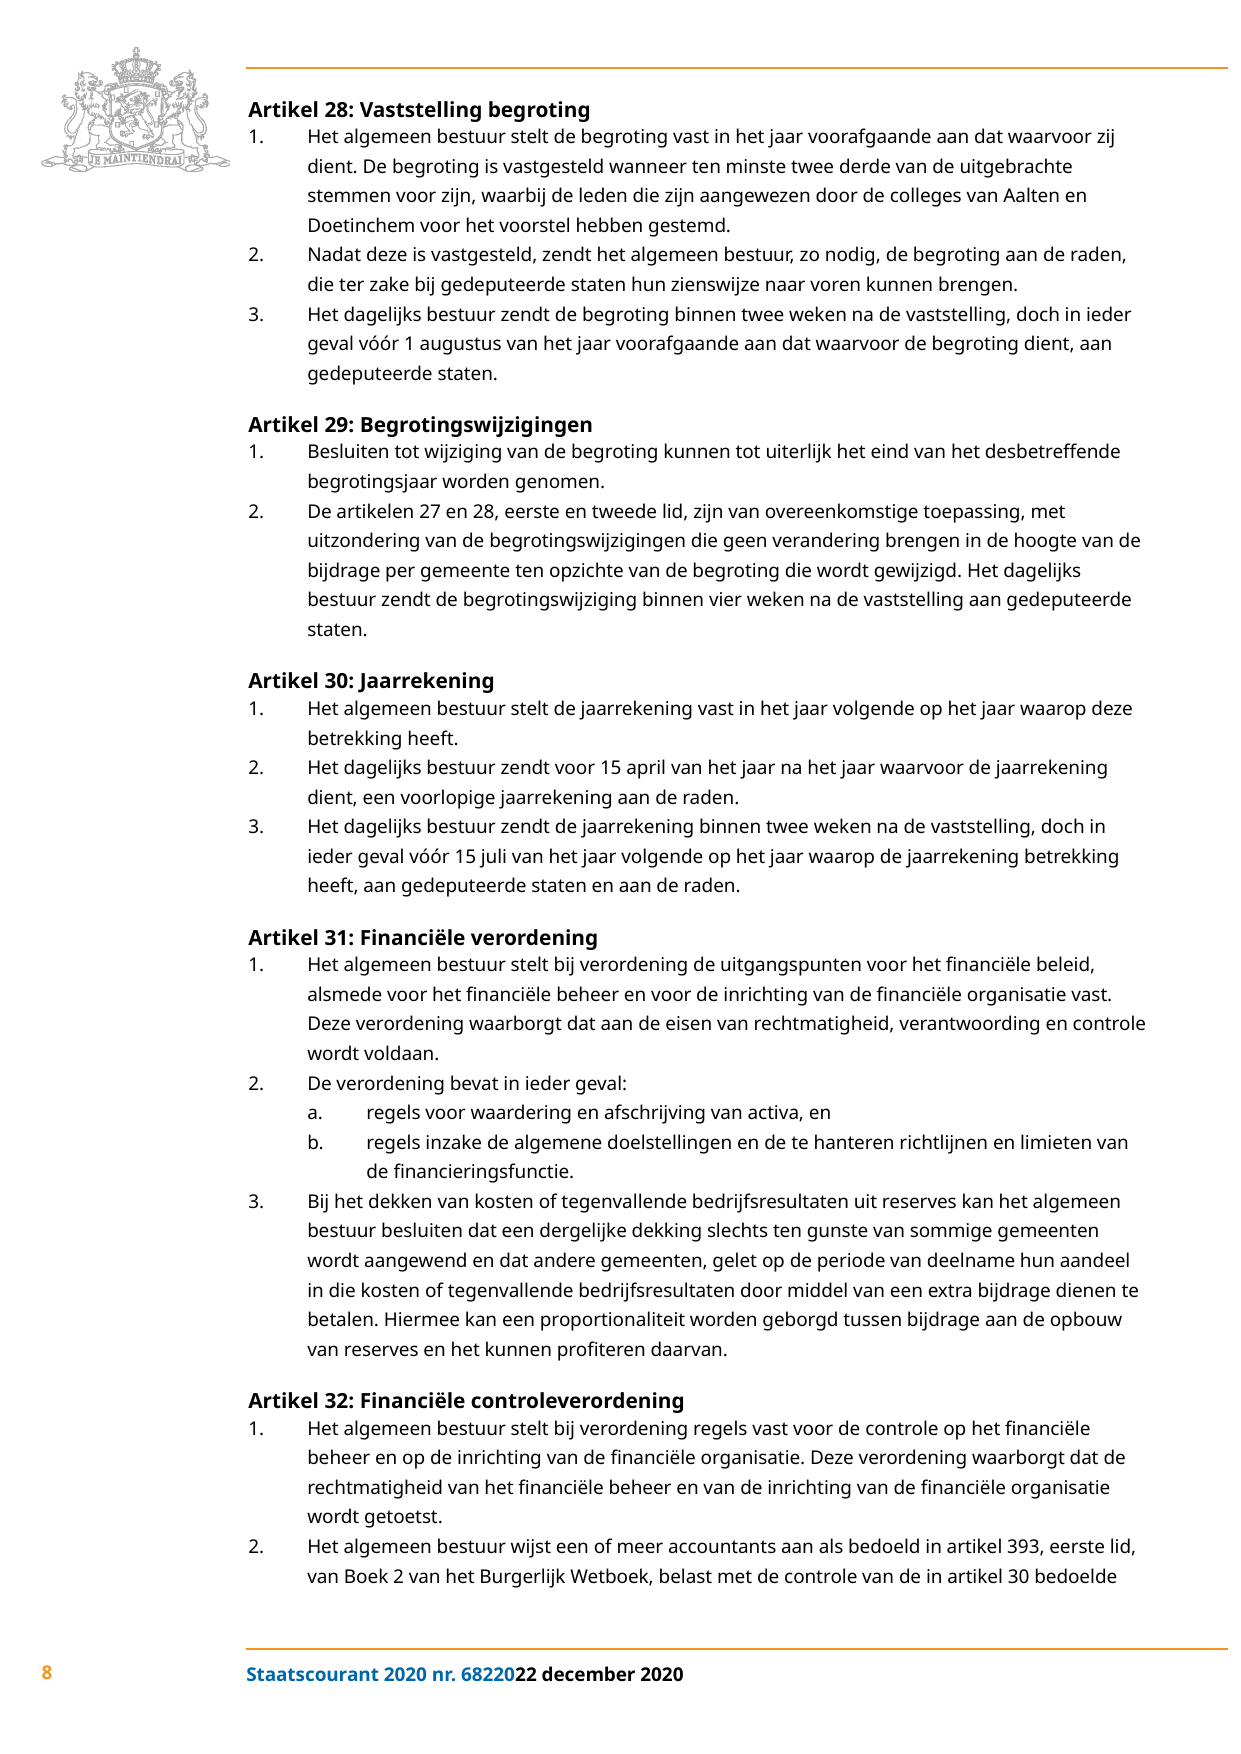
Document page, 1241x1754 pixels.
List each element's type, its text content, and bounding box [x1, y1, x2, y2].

list Het dagelijks bestuur zendt de begroting binnen twee weken na de vaststelling, doch in ieder geval vóór 1 augustus van het jaar voorafgaande aan dat waarvoor de begroting dient, aan gedeputeerde staten. [248, 301, 1152, 386]
list regels inzake de algemene doelstellingen en de te hanteren richtlijnen en limieten van de financieringsfunctie. [307, 1129, 1152, 1184]
list Besluiten tot wijziging van de begroting kunnen tot uiterlijk het eind van het desbetreffende begrotingsjaar worden genomen. [248, 439, 1152, 494]
list Het algemeen bestuur stelt de begroting vast in het jaar voorafgaande aan dat waarvoor zij dient. De begroting is vastgesteld wanneer ten minste twee derde van de uitgebrachte stemmen voor zijn, waarbij de leden die zijn aangewezen door de colleges van Aalten en Doetinchem voor het voorstel hebben gestemd. [248, 123, 1152, 238]
list Nadat deze is vastgesteld, zendt het algemeen bestuur, zo nodig, de begroting aan de raden, die ter zake bij gedeputeerde staten hun zienswijze naar voren kunnen brengen. [248, 242, 1152, 297]
list De verordening bevat in ieder geval: [248, 1070, 1152, 1096]
list De artikelen 27 en 28, eerste en tweede lid, zijn van overeenkomstige toepassing, met uitzondering van de begrotingswijzigingen die geen verandering brengen in de hoogte van de bijdrage per gemeente ten opzichte van de begroting die wordt gewijzigd. Het dagelijks bestuur zendt de begrotingswijziging binnen vier weken na de vaststelling aan gedeputeerde staten. [248, 498, 1152, 642]
text Artikel 31: Financiële verordening [248, 923, 1152, 951]
list Het dagelijks bestuur zendt voor 15 april van het jaar na het jaar waarvoor de jaarrekening dient, een voorlopige jaarrekening aan de raden. [248, 754, 1152, 809]
picture [41, 47, 231, 172]
list Bij het dekken van kosten of tegenvallende bedrijfsresultaten uit reserves kan het algemeen bestuur besluiten dat een dergelijke dekking slechts ten gunste van sommige gemeenten wordt aangewend en dat andere gemeenten, gelet op de periode van deelname hun aandeel in die kosten of tegenvallende bedrijfsresultaten door middel van een extra bijdrage dienen te betalen. Hiermee kan een proportionaliteit worden geborgd tussen bijdrage aan de opbouw van reserves en het kunnen profiteren daarvan. [248, 1188, 1152, 1362]
list Het algemeen bestuur wijst een of meer accountants aan als bedoeld in artikel 393, eerste lid, van Boek 2 van het Burgerlijk Wetboek, belast met de controle van de in artikel 30 bedoelde [248, 1533, 1152, 1588]
text Artikel 29: Begrotingswijzigingen [248, 410, 1152, 439]
list Het algemeen bestuur stelt bij verordening de uitgangspunten voor het financiële beleid, alsmede voor het financiële beheer en voor de inrichting van de financiële organisatie vast. Deze verordening waarborgt dat aan de eisen van rechtmatigheid, verantwoording en controle wordt voldaan. [248, 951, 1152, 1066]
list Het algemeen bestuur stelt bij verordening regels vast voor de controle op het financiële beheer en op de inrichting van de financiële organisatie. Deze verordening waarborgt dat de rechtmatigheid van het financiële beheer en van de inrichting van de financiële organisatie wordt getoetst. [248, 1415, 1152, 1529]
text Artikel 32: Financiële controleverordening [248, 1386, 1152, 1415]
text Artikel 28: Vaststelling begroting [248, 95, 1152, 123]
list Het dagelijks bestuur zendt de jaarrekening binnen twee weken na de vaststelling, doch in ieder geval vóór 15 juli van het jaar volgende op het jaar waarop de jaarrekening betrekking heeft, aan gedeputeerde staten en aan de raden. [248, 813, 1152, 898]
list Het algemeen bestuur stelt de jaarrekening vast in het jaar volgende op het jaar waarop deze betrekking heeft. [248, 695, 1152, 750]
text Artikel 30: Jaarrekening [248, 667, 1152, 695]
list regels voor waardering en afschrijving van activa, en [307, 1099, 1152, 1125]
